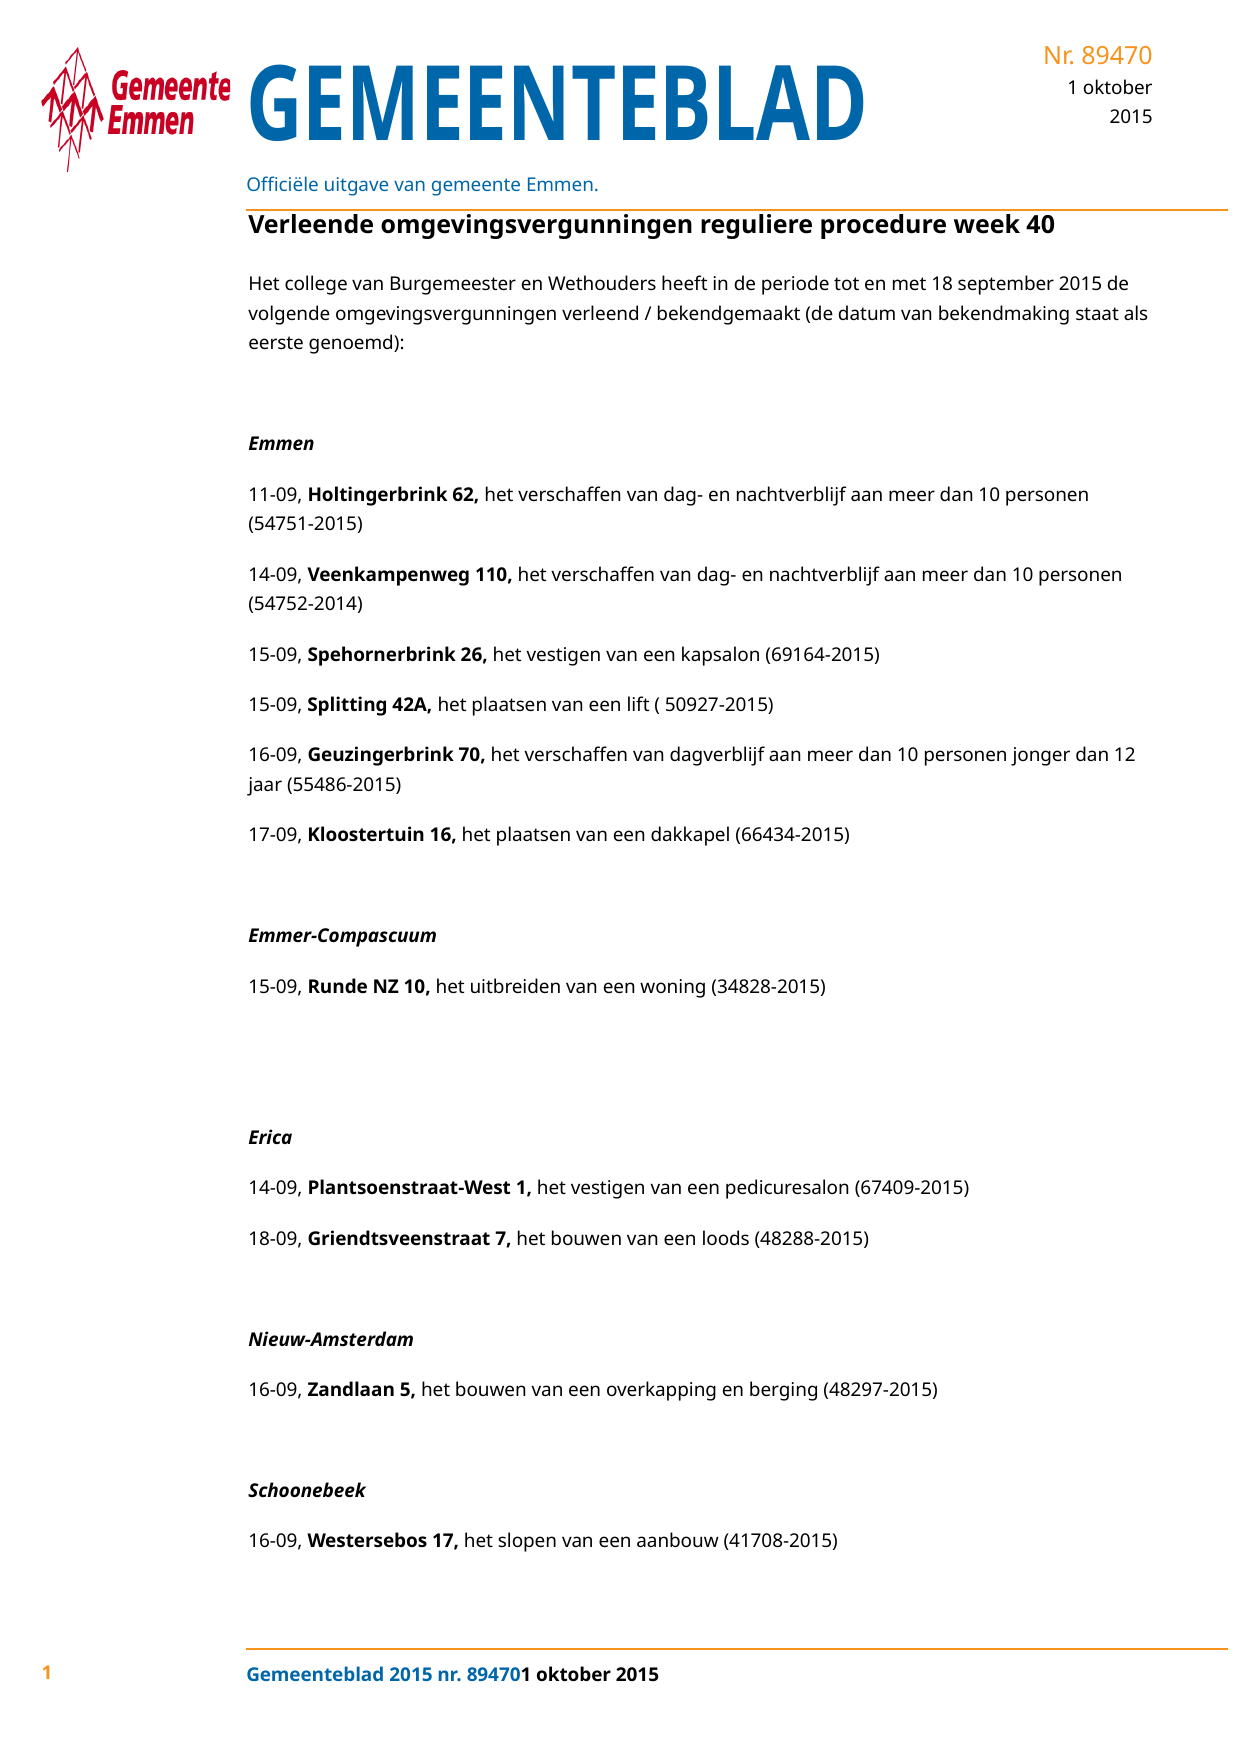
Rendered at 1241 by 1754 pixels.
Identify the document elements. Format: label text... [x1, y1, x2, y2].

text Schoonebeek [248, 1477, 1152, 1503]
text 15-09, Runde NZ 10, het uitbreiden van een woning (34828-2015) [248, 973, 1152, 998]
text 16-09, Zandlaan 5, het bouwen van een overkapping en berging (48297-2015) [248, 1376, 1152, 1402]
text Nieuw-Amsterdam [248, 1326, 1152, 1351]
text 14-09, Veenkampenweg 110, het verschaffen van dag- en nachtverblijf aan meer dan 10 personen (54752-2014) [248, 561, 1152, 616]
picture [41, 47, 231, 172]
text Emmen [248, 430, 1152, 456]
text 14-09, Plantsoenstraat-West 1, het vestigen van een pedicuresalon (67409-2015) [248, 1174, 1152, 1200]
text 15-09, Spehornerbrink 26, het vestigen van een kapsalon (69164-2015) [248, 641, 1152, 666]
text 15-09, Splitting 42A, het plaatsen van een lift ( 50927-2015) [248, 691, 1152, 717]
text Erica [248, 1124, 1152, 1150]
text 16-09, Geuzingerbrink 70, het verschaffen van dagverblijf aan meer dan 10 personen jonger dan 12 jaar (55486-2015) [248, 742, 1152, 797]
text 16-09, Westersebos 17, het slopen van een aanbouw (41708-2015) [248, 1527, 1152, 1553]
text 18-09, Griendtsveenstraat 7, het bouwen van een loods (48288-2015) [248, 1225, 1152, 1251]
text 11-09, Holtingerbrink 62, het verschaffen van dag- en nachtverblijf aan meer dan 10 personen (54751-2015) [248, 481, 1152, 536]
text 17-09, Kloostertuin 16, het plaatsen van een dakkapel (66434-2015) [248, 822, 1152, 847]
text Het college van Burgemeester en Wethouders heeft in de periode tot en met 18 september 2015 de volgende omgevingsvergunningen verleend / bekendgemaakt (de datum van bekendmaking staat als eerste genoemd): [248, 270, 1152, 355]
text Verleende omgevingsvergunningen reguliere procedure week 40 [248, 211, 1152, 241]
text Emmer-Compascuum [248, 922, 1152, 948]
